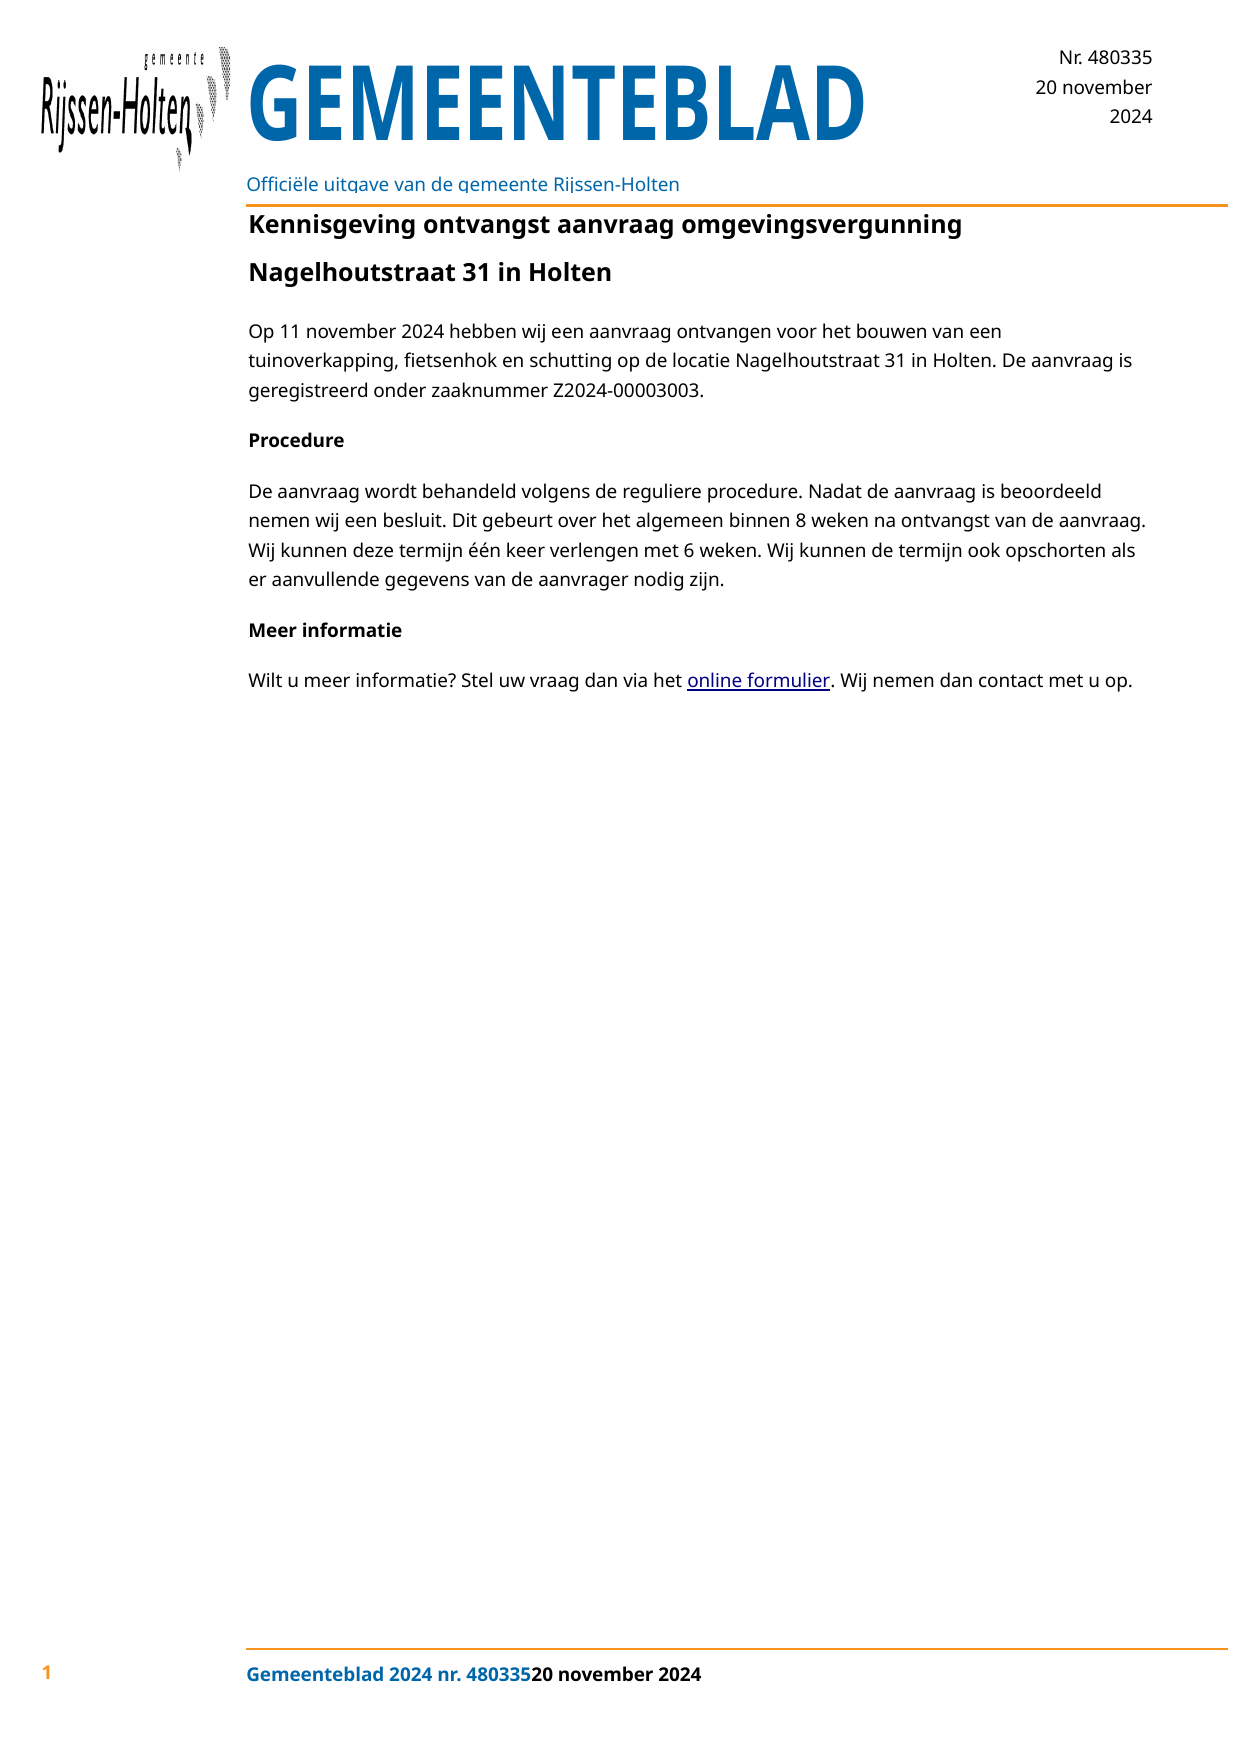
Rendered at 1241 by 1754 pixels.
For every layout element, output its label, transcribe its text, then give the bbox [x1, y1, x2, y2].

text Wilt u meer informatie? Stel uw vraag dan via het online formulier. Wij nemen dan contact met u op. [248, 667, 1152, 693]
text Procedure [248, 427, 1152, 453]
text Meer informatie [248, 617, 1152, 643]
text De aanvraag wordt behandeld volgens de reguliere procedure. Nadat de aanvraag is beoordeeld nemen wij een besluit. Dit gebeurt over het algemeen binnen 8 weken na ontvangst van de aanvraag. Wij kunnen deze termijn één keer verlengen met 6 weken. Wij kunnen de termijn ook opschorten als er aanvullende gegevens van de aanvrager nodig zijn. [248, 478, 1152, 592]
picture [41, 47, 231, 172]
text Kennisgeving ontvangst aanvraag omgevingsvergunning Nagelhoutstraat 31 in Holten [248, 207, 1152, 288]
text Op 11 november 2024 hebben wij een aanvraag ontvangen voor het bouwen van een tuinoverkapping, fietsenhok en schutting op de locatie Nagelhoutstraat 31 in Holten. De aanvraag is geregistreerd onder zaaknummer Z2024-00003003. [248, 318, 1152, 403]
